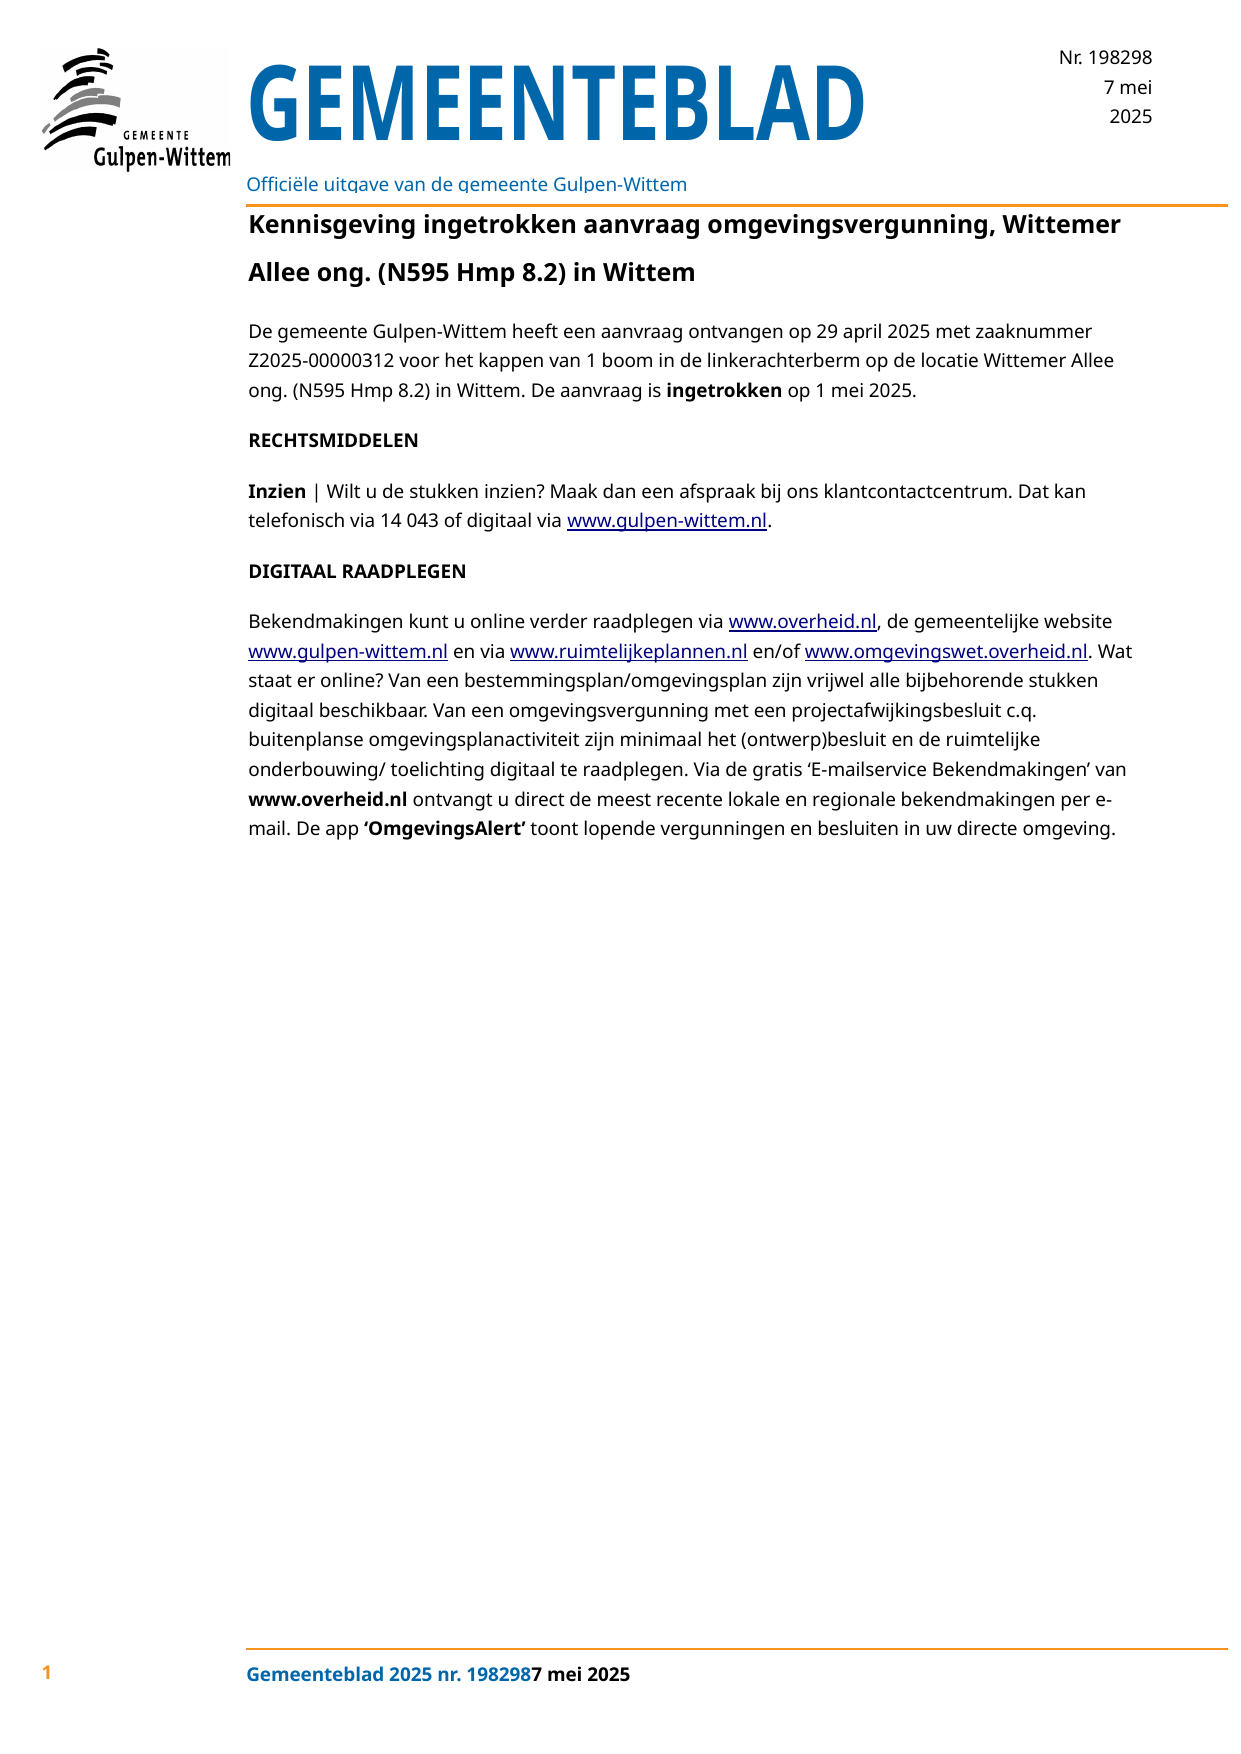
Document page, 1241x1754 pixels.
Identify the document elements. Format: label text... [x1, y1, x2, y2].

text De gemeente Gulpen-Wittem heeft een aanvraag ontvangen op 29 april 2025 met zaaknummer Z2025-00000312 voor het kappen van 1 boom in de linkerachterberm op de locatie Wittemer Allee ong. (N595 Hmp 8.2) in Wittem. De aanvraag is ingetrokken op 1 mei 2025. [248, 318, 1152, 403]
text Kennisgeving ingetrokken aanvraag omgevingsvergunning, Wittemer Allee ong. (N595 Hmp 8.2) in Wittem [248, 207, 1152, 288]
text Bekendmakingen kunt u online verder raadplegen via www.overheid.nl, de gemeentelijke website www.gulpen-wittem.nl en via www.ruimtelijkeplannen.nl en/of www.omgevingswet.overheid.nl. Wat staat er online? Van een bestemmingsplan/omgevingsplan zijn vrijwel alle bijbehorende stukken digitaal beschikbaar. Van een omgevingsvergunning met een projectafwijkingsbesluit c.q. buitenplanse omgevingsplanactiviteit zijn minimaal het (ontwerp)besluit en de ruimtelijke onderbouwing/ toelichting digitaal te raadplegen. Via de gratis ‘E-mailservice Bekendmakingen’ van www.overheid.nl ontvangt u direct de meest recente lokale en regionale bekendmakingen per e-mail. De app ‘OmgevingsAlert’ toont lopende vergunningen en besluiten in uw directe omgeving. [248, 608, 1152, 841]
text DIGITAAL RAADPLEGEN [248, 558, 1152, 584]
text Inzien | Wilt u de stukken inzien? Maak dan een afspraak bij ons klantcontactcentrum. Dat kan telefonisch via 14 043 of digitaal via www.gulpen-wittem.nl. [248, 478, 1152, 533]
picture [41, 47, 231, 172]
text RECHTSMIDDELEN [248, 427, 1152, 453]
